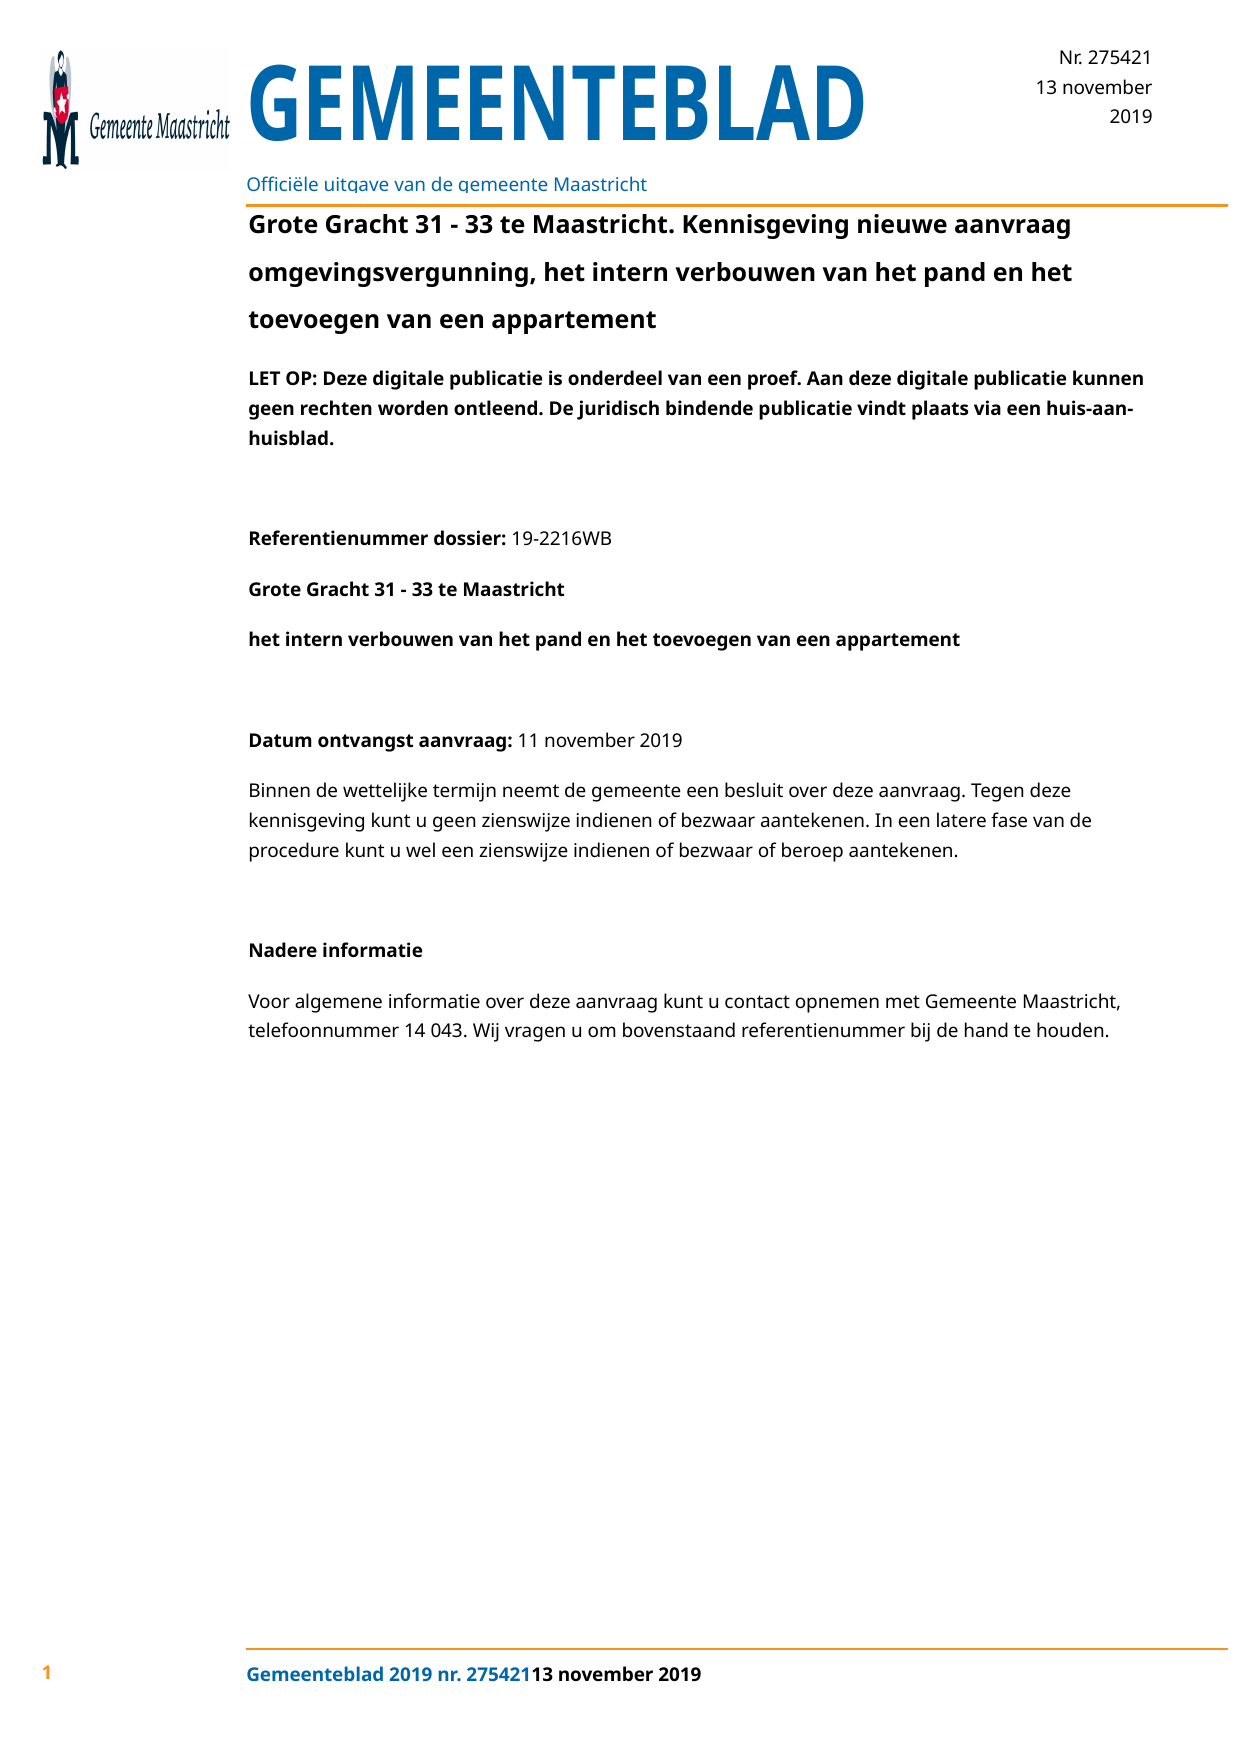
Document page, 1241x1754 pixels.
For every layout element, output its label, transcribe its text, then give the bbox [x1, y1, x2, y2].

text Referentienummer dossier: 19-2216WB [248, 526, 1152, 551]
text Grote Gracht 31 - 33 te Maastricht. Kennisgeving nieuwe aanvraag omgevingsvergunning, het intern verbouwen van het pand en het toevoegen van een appartement [248, 207, 1152, 336]
text Binnen de wettelijke termijn neemt de gemeente een besluit over deze aanvraag. Tegen deze kennisgeving kunt u geen zienswijze indienen of bezwaar aantekenen. In een latere fase van de procedure kunt u wel een zienswijze indienen of bezwaar of beroep aantekenen. [248, 778, 1152, 862]
text Nadere informatie [248, 938, 1152, 963]
text Grote Gracht 31 - 33 te Maastricht [248, 576, 1152, 602]
text het intern verbouwen van het pand en het toevoegen van een appartement [248, 626, 1152, 652]
text Datum ontvangst aanvraag: 11 november 2019 [248, 727, 1152, 753]
picture [41, 47, 231, 172]
text LET OP: Deze digitale publicatie is onderdeel van een proef. Aan deze digitale publicatie kunnen geen rechten worden ontleend. De juridisch bindende publicatie vindt plaats via een huis-aan-huisblad. [248, 366, 1152, 450]
text Voor algemene informatie over deze aanvraag kunt u contact opnemen met Gemeente Maastricht, telefoonnummer 14 043. Wij vragen u om bovenstaand referentienummer bij de hand te houden. [248, 988, 1152, 1043]
